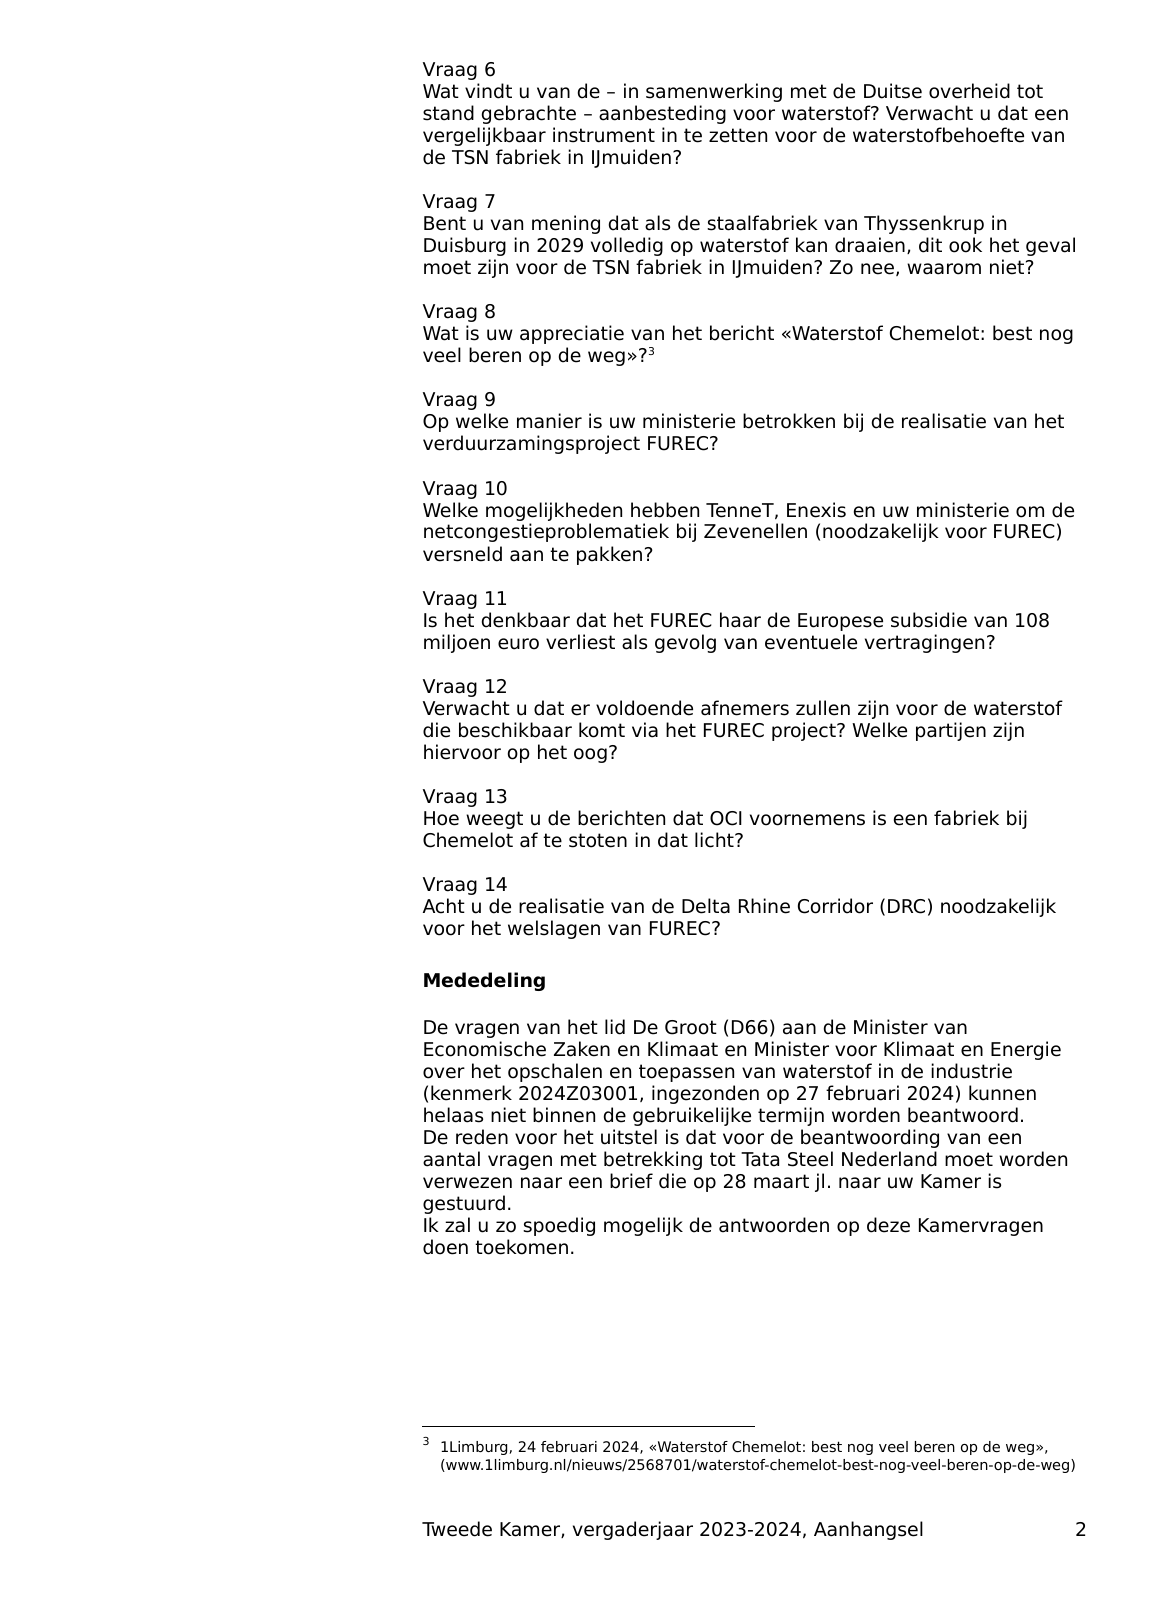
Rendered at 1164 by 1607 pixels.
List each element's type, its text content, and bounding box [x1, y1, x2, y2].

text Vraag 12 [422, 676, 1087, 698]
text Vraag 9 [422, 389, 1087, 411]
text Is het denkbaar dat het FUREC haar de Europese subsidie van 108 miljoen euro verliest als gevolg van eventuele vertragingen? [422, 609, 1087, 653]
text Wat vindt u van de – in samenwerking met de Duitse overheid tot stand gebrachte – aanbesteding voor waterstof? Verwacht u dat een vergelijkbaar instrument in te zetten voor de waterstofbehoefte van de TSN fabriek in IJmuiden? [422, 81, 1087, 169]
subtitle Mededeling [422, 970, 1087, 992]
text Vraag 10 [422, 477, 1087, 499]
text De reden voor het uitstel is dat voor de beantwoording van een aantal vragen met betrekking tot Tata Steel Nederland moet worden verwezen naar een brief die op 28 maart jl. naar uw Kamer is gestuurd. [422, 1127, 1087, 1215]
text Vraag 13 [422, 786, 1087, 808]
text 1Limburg, 24 februari 2024, «Waterstof Chemelot: best nog veel beren op de weg», (www.1limburg.nl/nieuws/2568701/waterstof-chemelot-best-nog-veel-beren-op-de-weg) [422, 1435, 1087, 1474]
text Vraag 7 [422, 191, 1087, 213]
text Verwacht u dat er voldoende afnemers zullen zijn voor de waterstof die beschikbaar komt via het FUREC project? Welke partijen zijn hiervoor op het oog? [422, 698, 1087, 764]
text Ik zal u zo spoedig mogelijk de antwoorden op deze Kamervragen doen toekomen. [422, 1215, 1087, 1259]
text Vraag 14 [422, 874, 1087, 896]
text De vragen van het lid De Groot (D66) aan de Minister van Economische Zaken en Klimaat en Minister voor Klimaat en Energie over het opschalen en toepassen van waterstof in de industrie (kenmerk 2024Z03001, ingezonden op 27 februari 2024) kunnen helaas niet binnen de gebruikelijke termijn worden beantwoord. [422, 1017, 1087, 1127]
text Op welke manier is uw ministerie betrokken bij de realisatie van het verduurzamingsproject FUREC? [422, 411, 1087, 455]
text Vraag 11 [422, 588, 1087, 609]
text Acht u de realisatie van de Delta Rhine Corridor (DRC) noodzakelijk voor het welslagen van FUREC? [422, 896, 1087, 940]
text Hoe weegt u de berichten dat OCI voornemens is een fabriek bij Chemelot af te stoten in dat licht? [422, 808, 1087, 852]
text Bent u van mening dat als de staalfabriek van Thyssenkrup in Duisburg in 2029 volledig op waterstof kan draaien, dit ook het geval moet zijn voor de TSN fabriek in IJmuiden? Zo nee, waarom niet? [422, 213, 1087, 279]
text Welke mogelijkheden hebben TenneT, Enexis en uw ministerie om de netcongestieproblematiek bij Zevenellen (noodzakelijk voor FUREC) versneld aan te pakken? [422, 499, 1087, 565]
text Wat is uw appreciatie van het bericht «Waterstof Chemelot: best nog veel beren op de weg»? [422, 323, 1087, 367]
text Vraag 6 [422, 59, 1087, 81]
text Vraag 8 [422, 301, 1087, 323]
